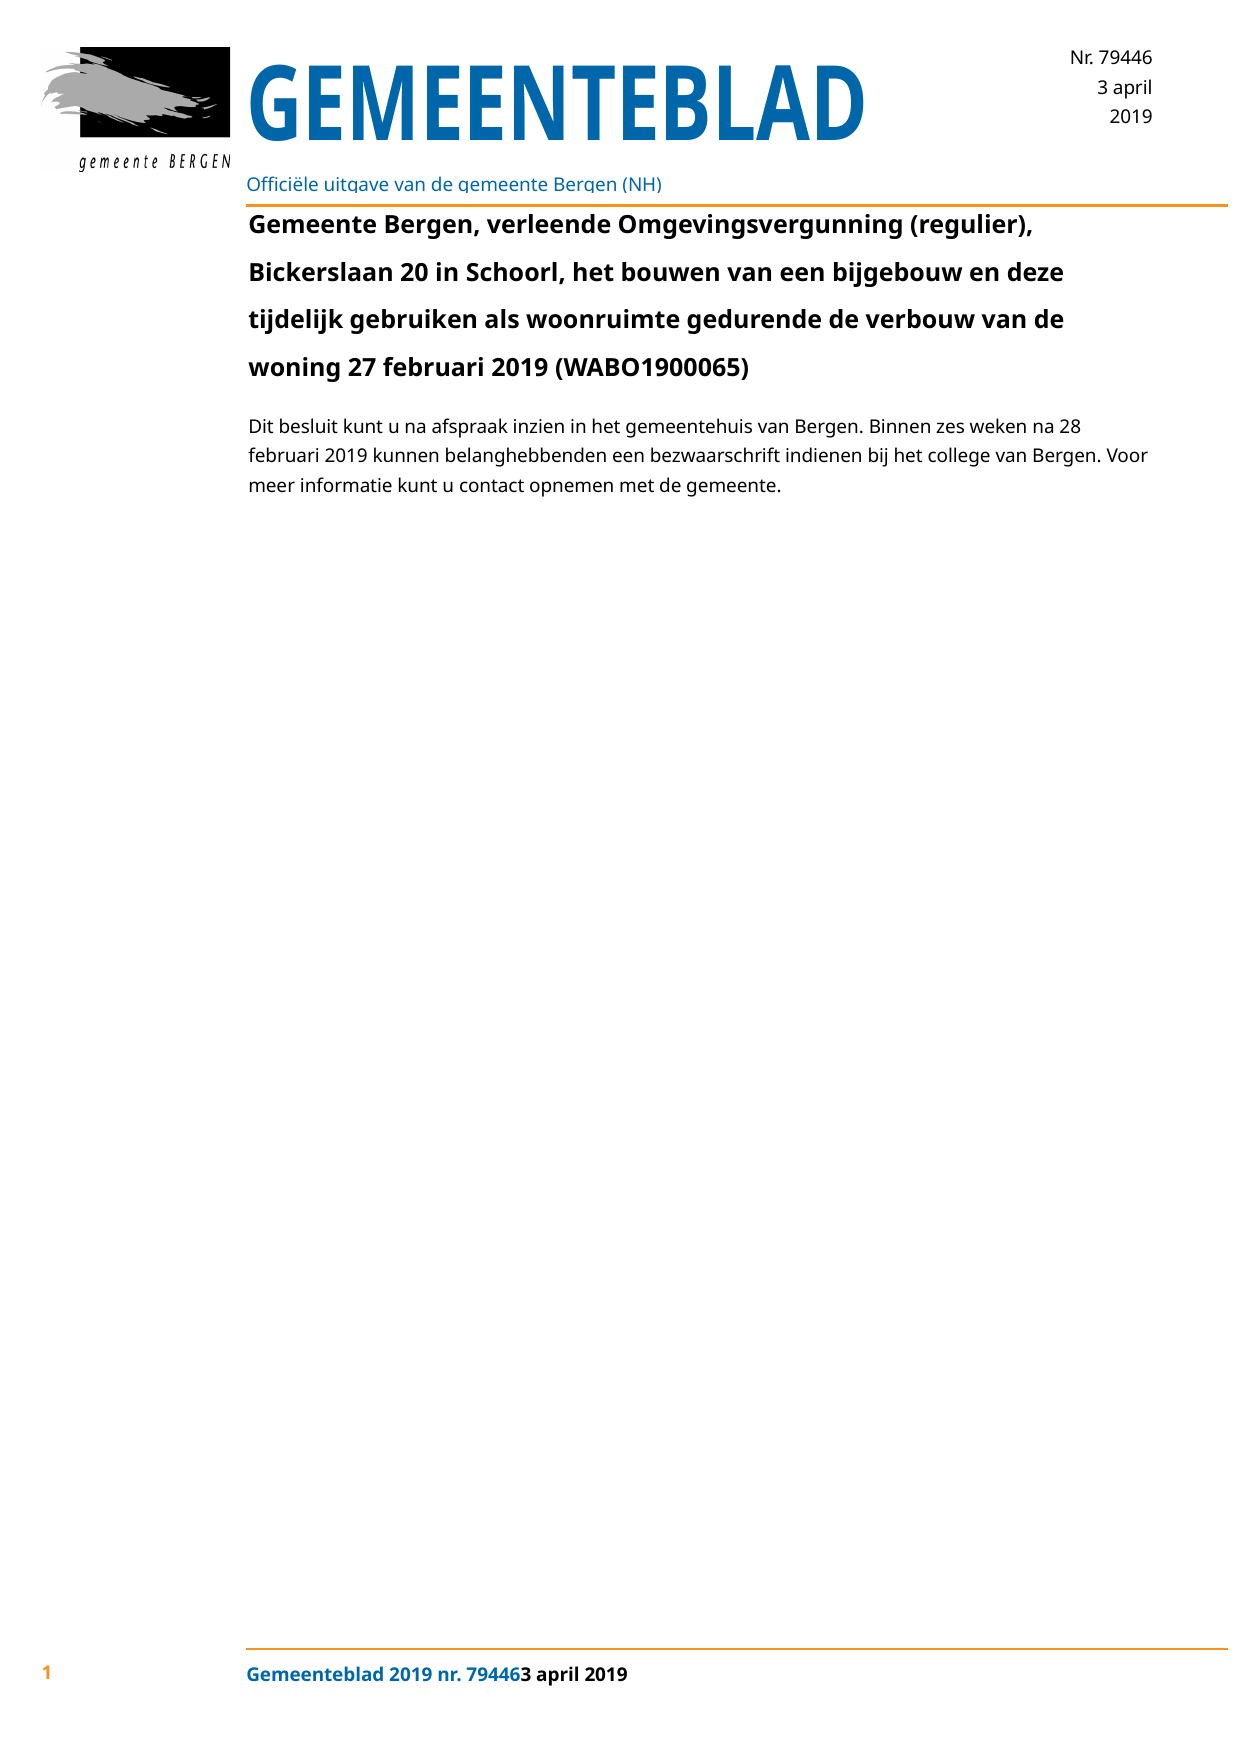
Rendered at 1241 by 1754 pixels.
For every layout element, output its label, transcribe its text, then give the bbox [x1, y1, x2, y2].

text Dit besluit kunt u na afspraak inzien in het gemeentehuis van Bergen. Binnen zes weken na 28 februari 2019 kunnen belanghebbenden een bezwaarschrift indienen bij het college van Bergen. Voor meer informatie kunt u contact opnemen met de gemeente. [248, 413, 1152, 498]
picture [41, 47, 231, 172]
text Gemeente Bergen, verleende Omgevingsvergunning (regulier), Bickerslaan 20 in Schoorl, het bouwen van een bijgebouw en deze tijdelijk gebruiken als woonruimte gedurende de verbouw van de woning 27 februari 2019 (WABO1900065) [248, 207, 1152, 384]
